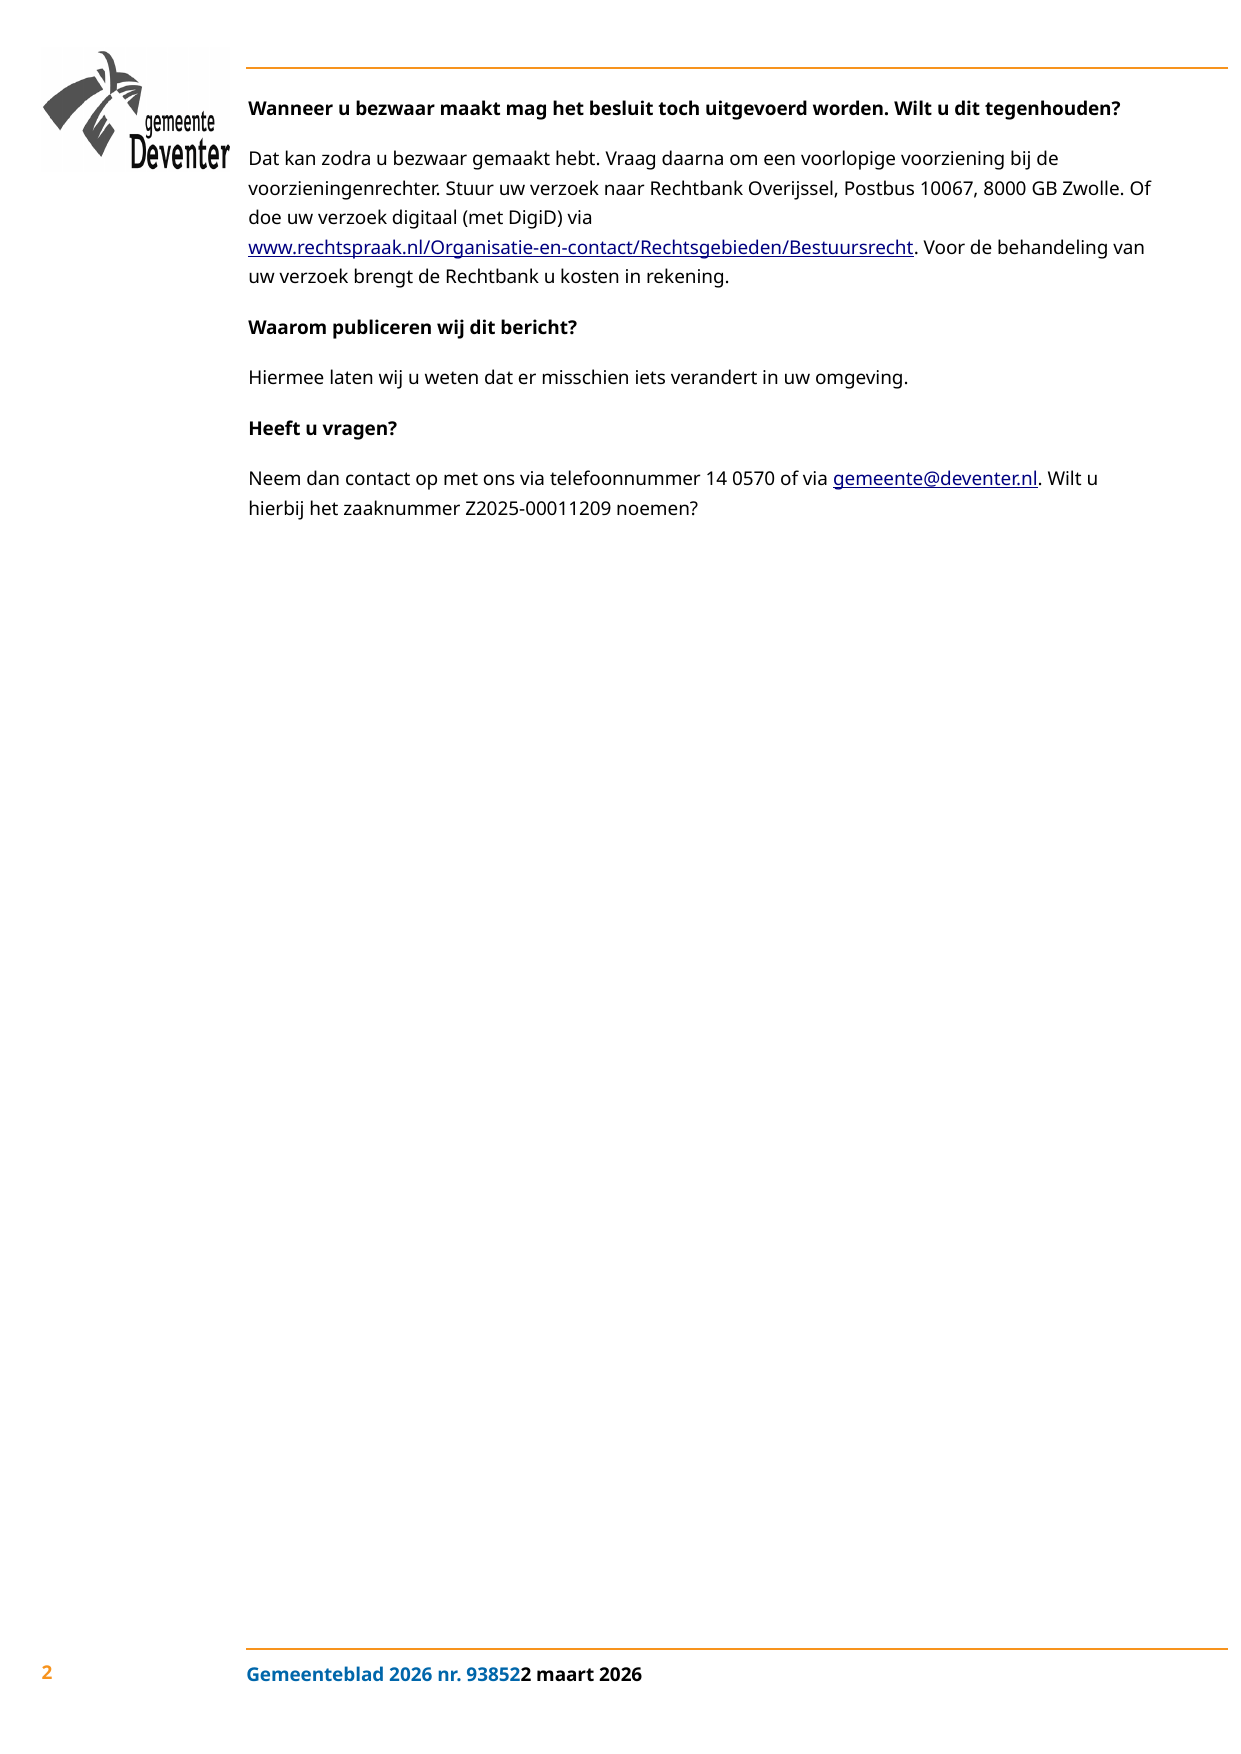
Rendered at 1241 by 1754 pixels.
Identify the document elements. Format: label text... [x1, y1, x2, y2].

text Heeft u vragen? [248, 415, 1152, 441]
text Waarom publiceren wij dit bericht? [248, 314, 1152, 340]
text Wanneer u bezwaar maakt mag het besluit toch uitgevoerd worden. Wilt u dit tegenhouden? [248, 95, 1152, 121]
text Dat kan zodra u bezwaar gemaakt hebt. Vraag daarna om een voorlopige voorziening bij de voorzieningenrechter. Stuur uw verzoek naar Rechtbank Overijssel, Postbus 10067, 8000 GB Zwolle. Of doe uw verzoek digitaal (met DigiD) via www.rechtspraak.nl/Organisatie-en-contact/Rechtsgebieden/Bestuursrecht. Voor de behandeling van uw verzoek brengt de Rechtbank u kosten in rekening. [248, 145, 1152, 289]
picture [41, 47, 231, 172]
text Hiermee laten wij u weten dat er misschien iets verandert in uw omgeving. [248, 364, 1152, 390]
text Neem dan contact op met ons via telefoonnummer 14 0570 of via gemeente@deventer.nl. Wilt u hierbij het zaaknummer Z2025-00011209 noemen? [248, 465, 1152, 521]
